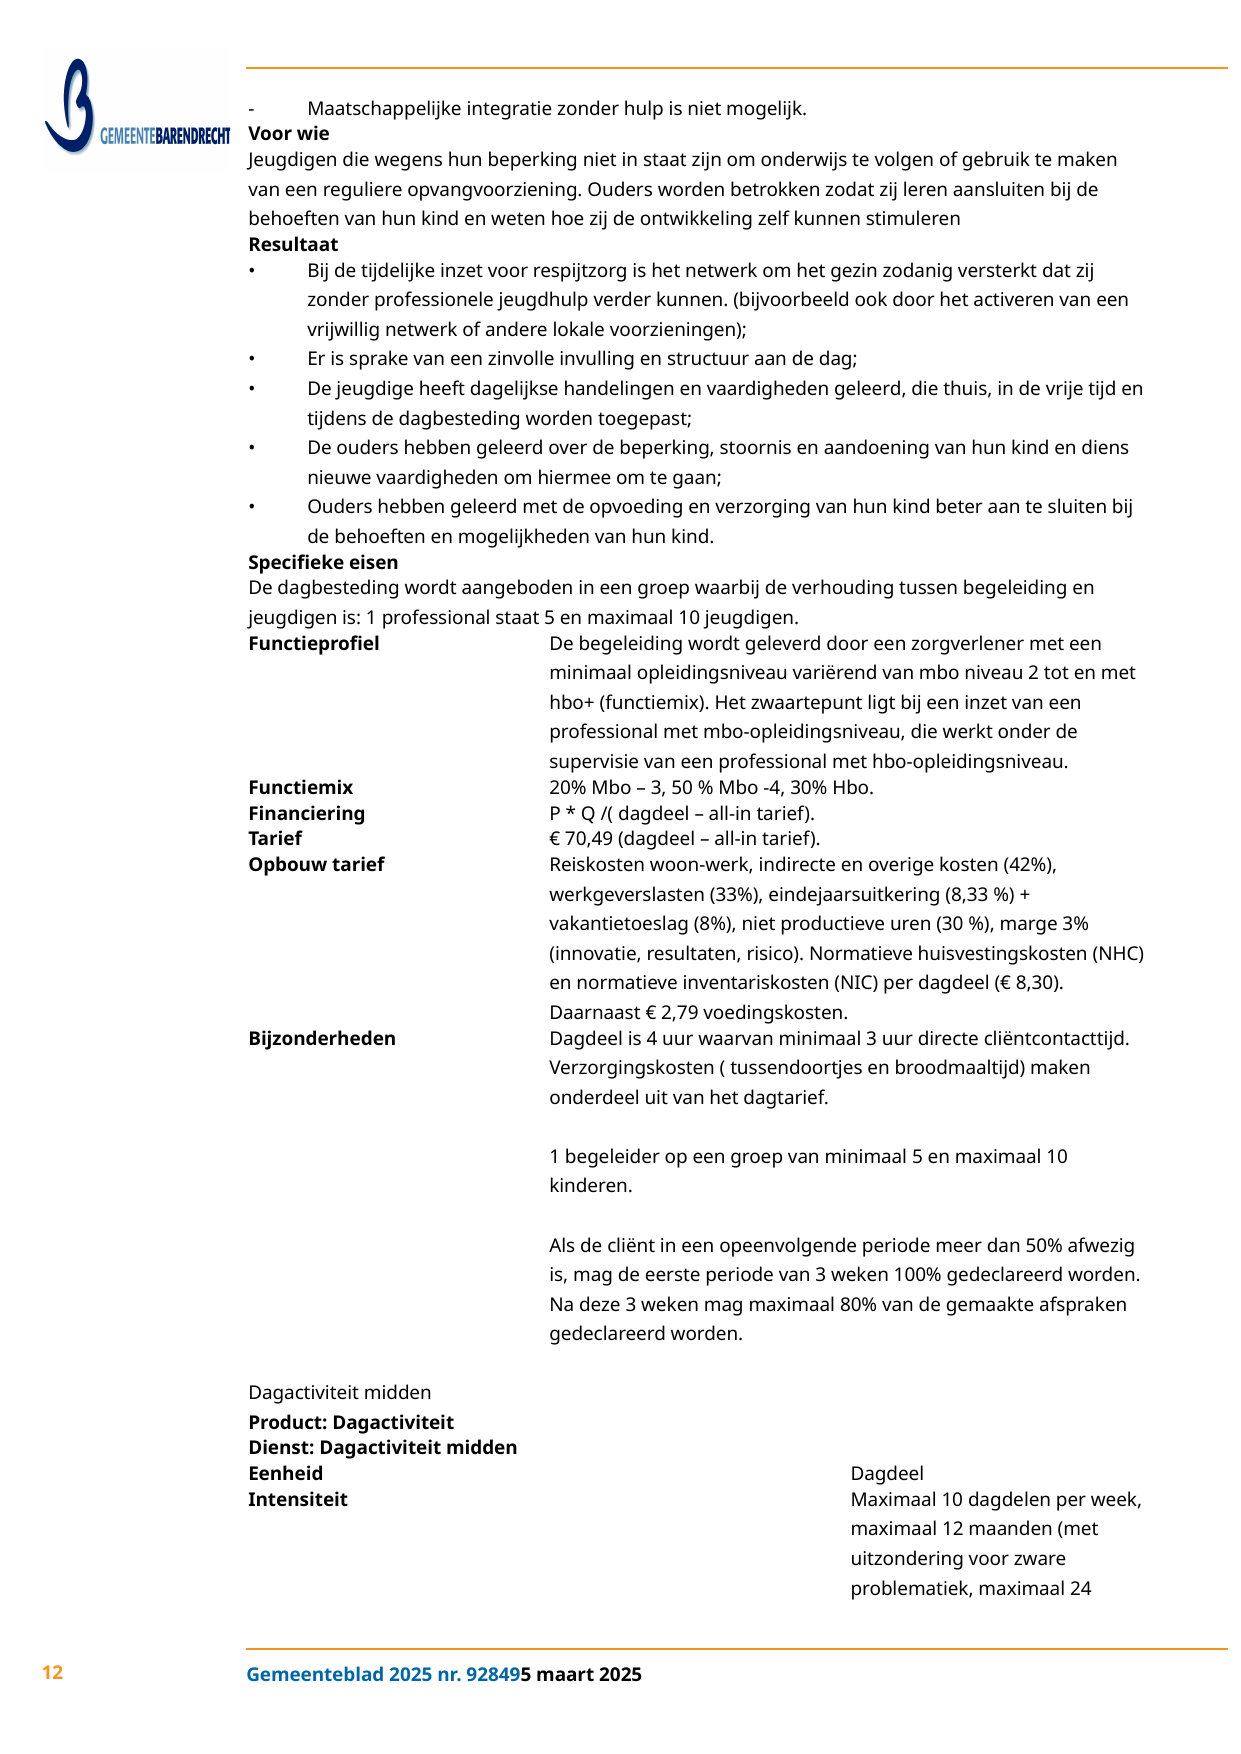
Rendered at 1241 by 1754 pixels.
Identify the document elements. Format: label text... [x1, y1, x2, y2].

table_cell Functieprofiel [248, 630, 549, 774]
table_header Product: Dagactiviteit [248, 1409, 1152, 1434]
table_cell Intensiteit [248, 1486, 850, 1601]
table_cell Opbouw tarief [248, 851, 549, 1025]
table_cell Jeugdigen die wegens hun beperking niet in staat zijn om onderwijs te volgen of gebruik te maken van een reguliere opvangvoorziening. Ouders worden betrokken zodat zij leren aansluiten bij de behoeften van hun kind en weten hoe zij de ontwikkeling zelf kunnen stimuleren [248, 146, 1152, 231]
table_cell 20% Mbo – 3, 50 % Mbo -4, 30% Hbo. [549, 774, 1152, 800]
table_cell Functiemix [248, 774, 549, 800]
table_cell Maatschappelijke integratie zonder hulp is niet mogelijk. [248, 95, 1152, 121]
text Dagactiviteit midden [248, 1379, 1152, 1405]
table_cell Financiering [248, 800, 549, 825]
table_cell Bijzonderheden [248, 1025, 549, 1346]
table_cell Specifieke eisen [248, 549, 1152, 574]
table_cell P * Q /( dagdeel – all-in tarief). [549, 800, 1152, 825]
table_cell Eenheid [248, 1460, 850, 1486]
table_cell Dagdeel [850, 1460, 1152, 1486]
table_cell Maximaal 10 dagdelen per week, maximaal 12 maanden (met uitzondering voor zware problematiek, maximaal 24 [850, 1486, 1152, 1601]
table_cell Dagdeel is 4 uur waarvan minimaal 3 uur directe cliëntcontacttijd. Verzorgingskosten ( tussendoortjes en broodmaaltijd) maken onderdeel uit van het dagtarief. 1 begeleider op een groep van minimaal 5 en maximaal 10 kinderen. Als de cliënt in een opeenvolgende periode meer dan 50% afwezig is, mag de eerste periode van 3 weken 100% gedeclareerd worden. Na deze 3 weken mag maximaal 80% van de gemaakte afspraken gedeclareerd worden. [549, 1025, 1152, 1346]
picture [41, 47, 231, 172]
table_cell Bij de tijdelijke inzet voor respijtzorg is het netwerk om het gezin zodanig versterkt dat zij zonder professionele jeugdhulp verder kunnen. (bijvoorbeeld ook door het activeren van een vrijwillig netwerk of andere lokale voorzieningen); Er is sprake van een zinvolle invulling en structuur aan de dag; De jeugdige heeft dagelijkse handelingen en vaardigheden geleerd, die thuis, in de vrije tijd en tijdens de dagbesteding worden toegepast; De ouders hebben geleerd over de beperking, stoornis en aandoening van hun kind en diens nieuwe vaardigheden om hiermee om te gaan; Ouders hebben geleerd met de opvoeding en verzorging van hun kind beter aan te sluiten bij de behoeften en mogelijkheden van hun kind. [248, 257, 1152, 549]
table_cell Resultaat [248, 231, 1152, 257]
table_cell Tarief [248, 825, 549, 851]
table_cell De begeleiding wordt geleverd door een zorgverlener met een minimaal opleidingsniveau variërend van mbo niveau 2 tot en met hbo+ (functiemix). Het zwaartepunt ligt bij een inzet van een professional met mbo-opleidingsniveau, die werkt onder de supervisie van een professional met hbo-opleidingsniveau. [549, 630, 1152, 774]
table_cell Reiskosten woon-werk, indirecte en overige kosten (42%), werkgeverslasten (33%), eindejaarsuitkering (8,33 %) + vakantietoeslag (8%), niet productieve uren (30 %), marge 3% (innovatie, resultaten, risico). Normatieve huisvestingskosten (NHC) en normatieve inventariskosten (NIC) per dagdeel (€ 8,30). Daarnaast € 2,79 voedingskosten. [549, 851, 1152, 1025]
table_cell [850, 121, 1152, 146]
table_cell Voor wie [248, 121, 850, 146]
table_cell De dagbesteding wordt aangeboden in een groep waarbij de verhouding tussen begeleiding en jeugdigen is: 1 professional staat 5 en maximaal 10 jeugdigen. [248, 575, 1152, 630]
table_cell € 70,49 (dagdeel – all-in tarief). [549, 825, 1152, 851]
table_cell Dienst: Dagactiviteit midden [248, 1435, 1152, 1460]
